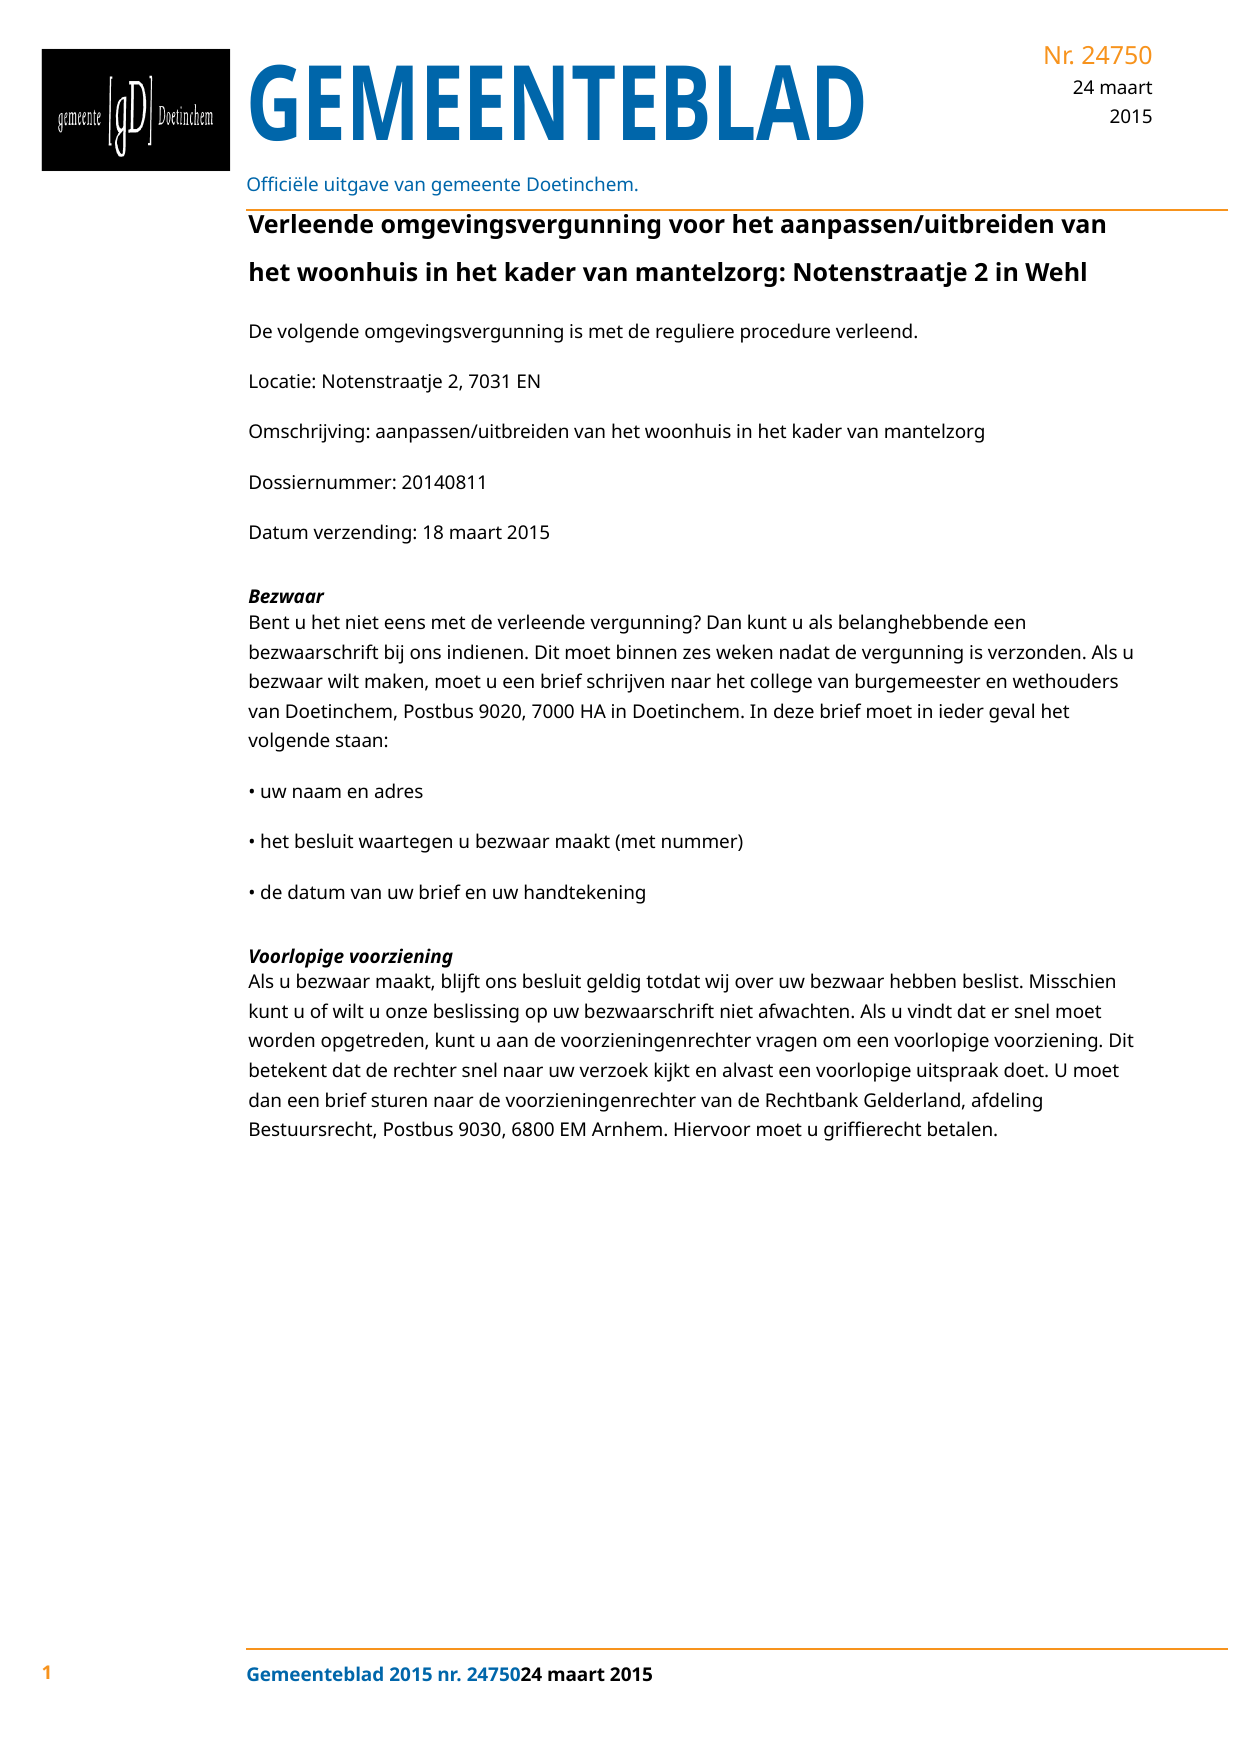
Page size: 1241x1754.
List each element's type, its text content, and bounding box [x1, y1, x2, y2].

text • uw naam en adres [248, 778, 1152, 804]
text Voorlopige voorziening [248, 943, 1152, 968]
text Locatie: Notenstraatje 2, 7031 EN [248, 368, 1152, 394]
text De volgende omgevingsvergunning is met de reguliere procedure verleend. [248, 318, 1152, 344]
text • het besluit waartegen u bezwaar maakt (met nummer) [248, 828, 1152, 854]
text Omschrijving: aanpassen/uitbreiden van het woonhuis in het kader van mantelzorg [248, 419, 1152, 444]
picture [41, 47, 231, 172]
text Datum verzending: 18 maart 2015 [248, 519, 1152, 545]
text Dossiernummer: 20140811 [248, 469, 1152, 495]
text Bent u het niet eens met de verleende vergunning? Dan kunt u als belanghebbende een bezwaarschrift bij ons indienen. Dit moet binnen zes weken nadat de vergunning is verzonden. Als u bezwaar wilt maken, moet u een brief schrijven naar het college van burgemeester en wethouders van Doetinchem, Postbus 9020, 7000 HA in Doetinchem. In deze brief moet in ieder geval het volgende staan: [248, 609, 1152, 753]
text Bezwaar [248, 583, 1152, 609]
text Als u bezwaar maakt, blijft ons besluit geldig totdat wij over uw bezwaar hebben beslist. Misschien kunt u of wilt u onze beslissing op uw bezwaarschrift niet afwachten. Als u vindt dat er snel moet worden opgetreden, kunt u aan de voorzieningenrechter vragen om een voorlopige voorziening. Dit betekent dat de rechter snel naar uw verzoek kijkt en alvast een voorlopige uitspraak doet. U moet dan een brief sturen naar de voorzieningenrechter van de Rechtbank Gelderland, afdeling Bestuursrecht, Postbus 9030, 6800 EM Arnhem. Hiervoor moet u griffierecht betalen. [248, 968, 1152, 1142]
text • de datum van uw brief en uw handtekening [248, 879, 1152, 904]
text Verleende omgevingsvergunning voor het aanpassen/uitbreiden van het woonhuis in het kader van mantelzorg: Notenstraatje 2 in Wehl [248, 211, 1152, 288]
